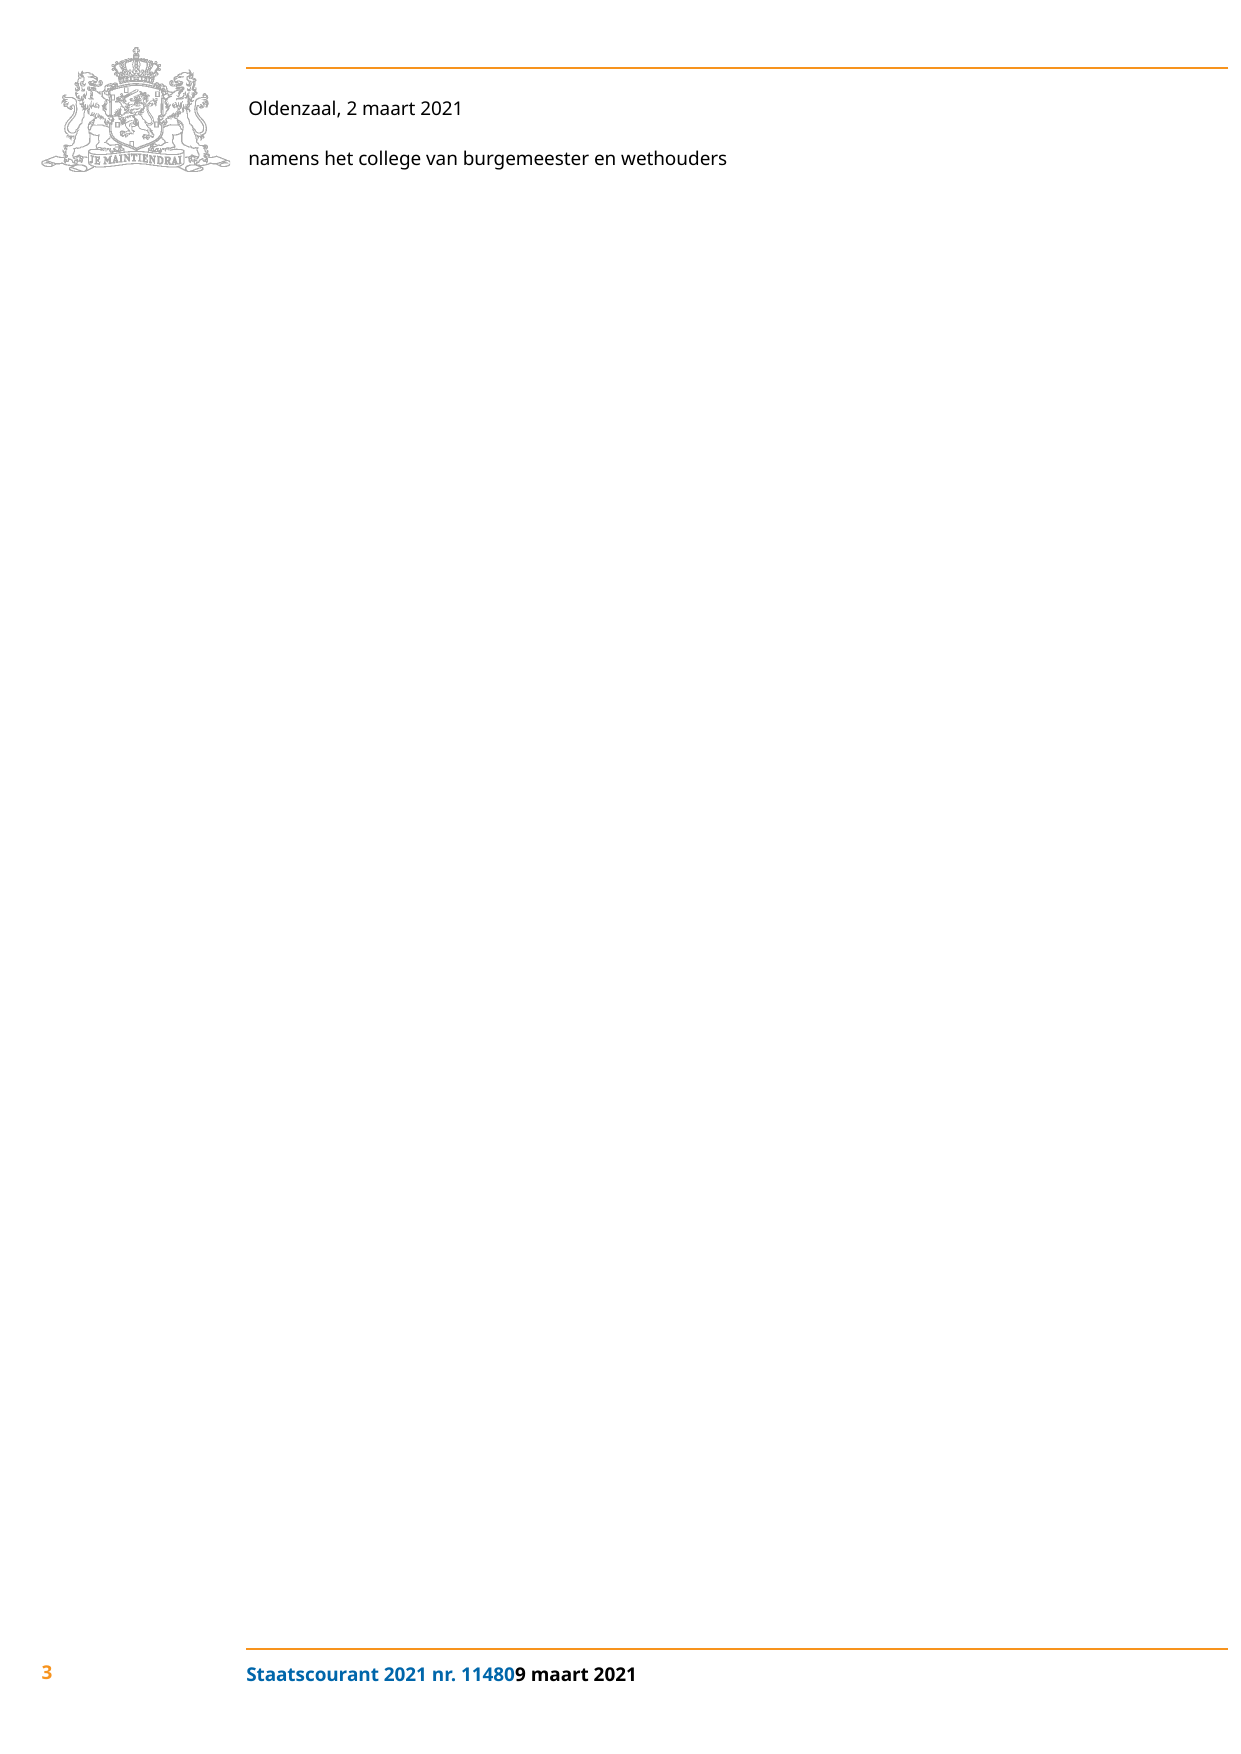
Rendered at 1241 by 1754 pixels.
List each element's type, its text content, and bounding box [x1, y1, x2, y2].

text namens het college van burgemeester en wethouders [248, 145, 1152, 171]
text Oldenzaal, 2 maart 2021 [248, 95, 1152, 121]
picture [41, 47, 231, 172]
